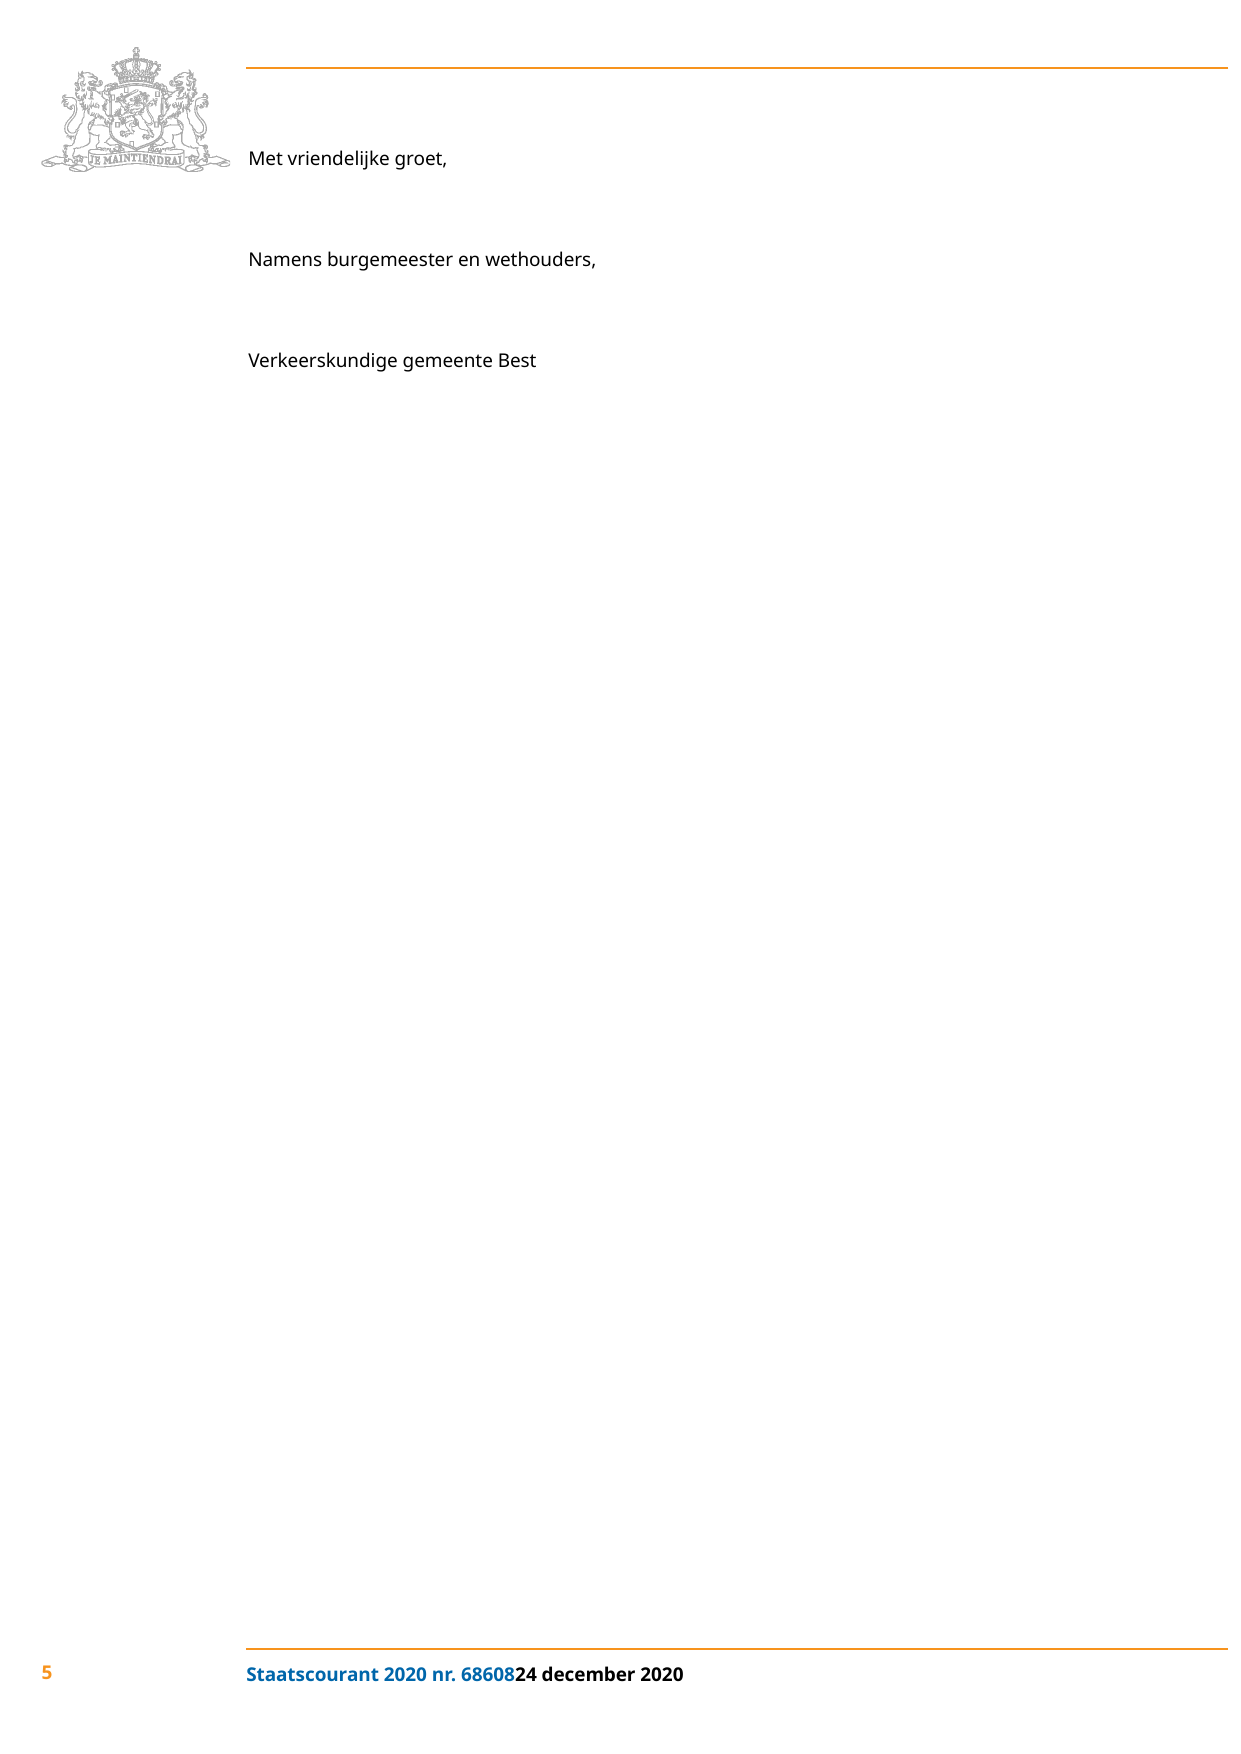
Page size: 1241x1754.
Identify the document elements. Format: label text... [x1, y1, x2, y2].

text Met vriendelijke groet, [248, 145, 1152, 171]
text Namens burgemeester en wethouders, [248, 246, 1152, 272]
text Verkeerskundige gemeente Best [248, 347, 1152, 373]
picture [41, 47, 231, 172]
